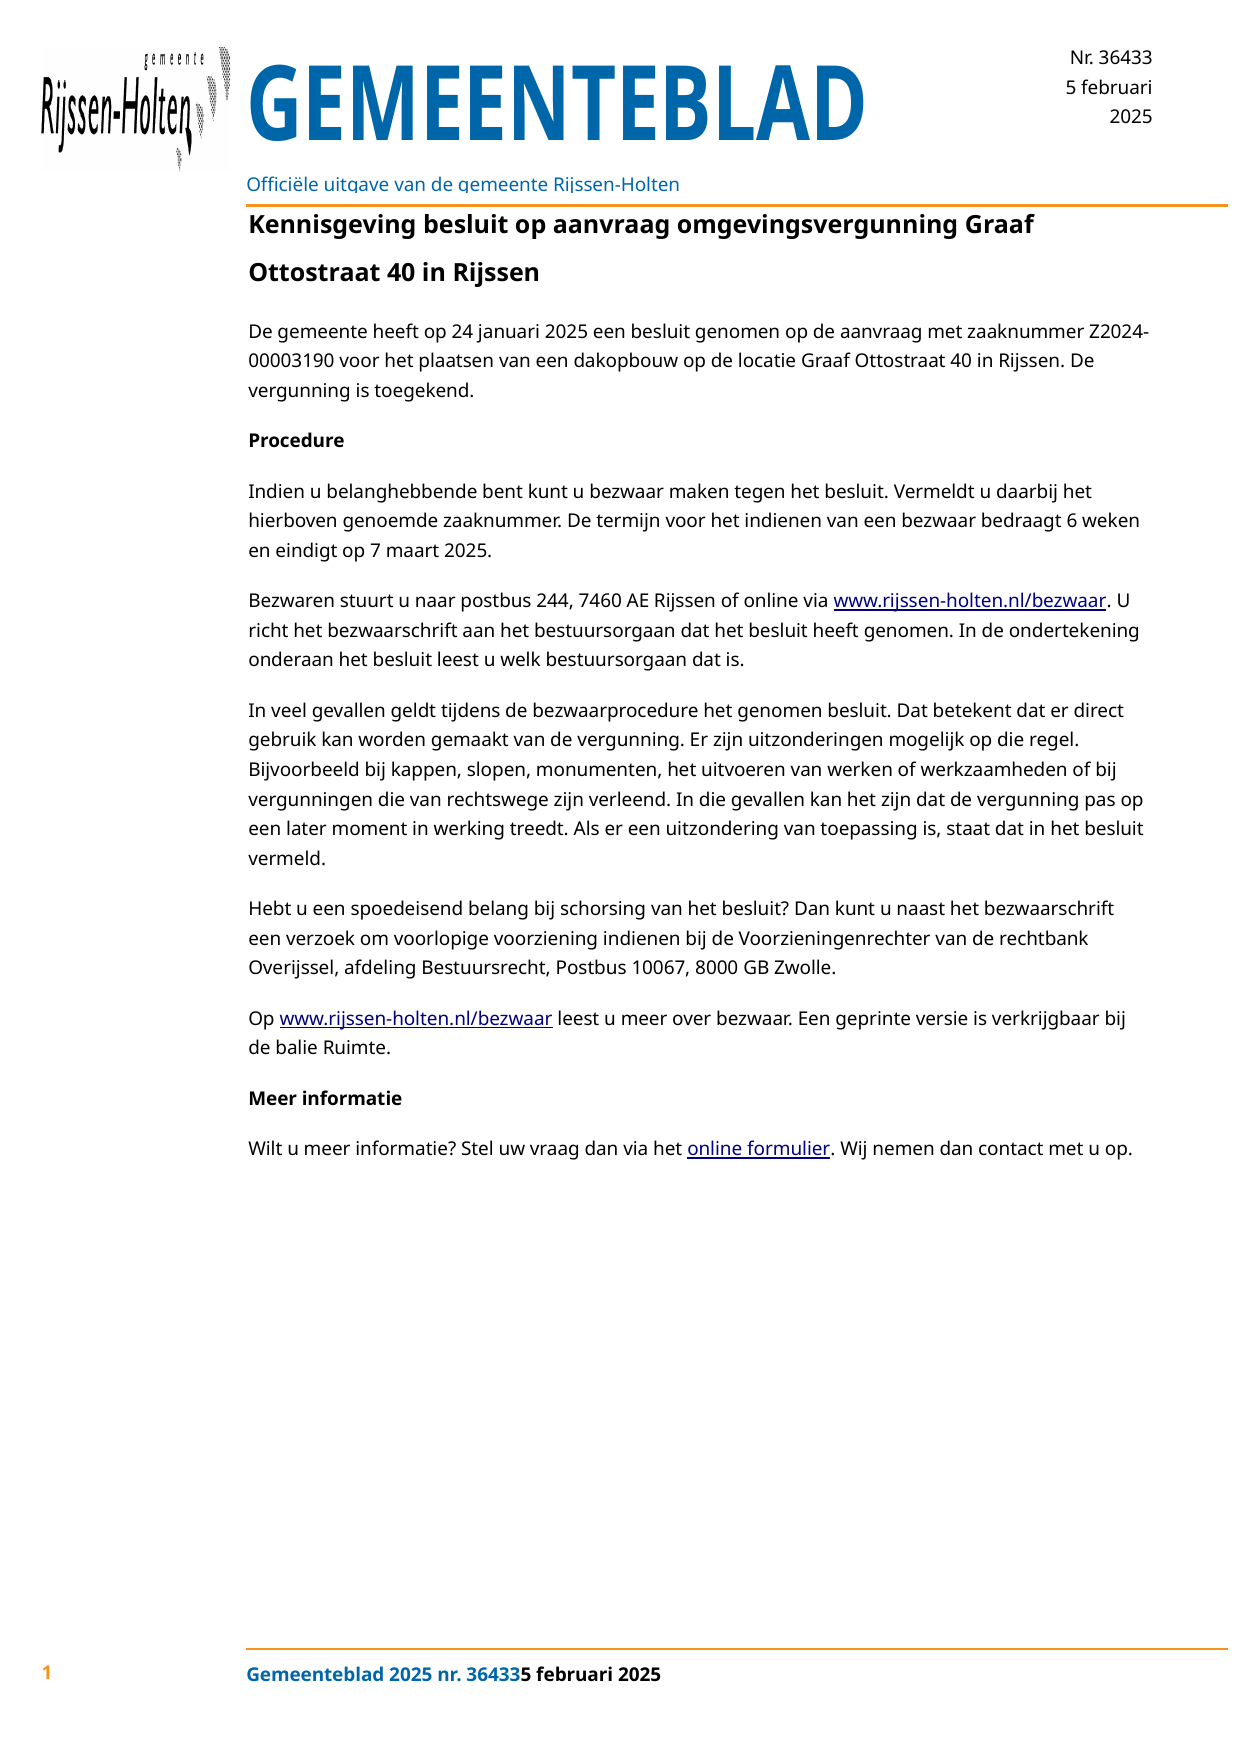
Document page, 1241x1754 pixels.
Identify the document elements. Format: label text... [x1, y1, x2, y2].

text Indien u belanghebbende bent kunt u bezwaar maken tegen het besluit. Vermeldt u daarbij het hierboven genoemde zaaknummer. De termijn voor het indienen van een bezwaar bedraagt 6 weken en eindigt op 7 maart 2025. [248, 478, 1152, 563]
text Meer informatie [248, 1085, 1152, 1111]
text Procedure [248, 427, 1152, 453]
text De gemeente heeft op 24 januari 2025 een besluit genomen op de aanvraag met zaaknummer Z2024-00003190 voor het plaatsen van een dakopbouw op de locatie Graaf Ottostraat 40 in Rijssen. De vergunning is toegekend. [248, 318, 1152, 403]
text Hebt u een spoedeisend belang bij schorsing van het besluit? Dan kunt u naast het bezwaarschrift een verzoek om voorlopige voorziening indienen bij de Voorzieningenrechter van de rechtbank Overijssel, afdeling Bestuursrecht, Postbus 10067, 8000 GB Zwolle. [248, 895, 1152, 980]
text Bezwaren stuurt u naar postbus 244, 7460 AE Rijssen of online via www.rijssen-holten.nl/bezwaar. U richt het bezwaarschrift aan het bestuursorgaan dat het besluit heeft genomen. In de ondertekening onderaan het besluit leest u welk bestuursorgaan dat is. [248, 587, 1152, 672]
picture [41, 47, 231, 172]
text Kennisgeving besluit op aanvraag omgevingsvergunning Graaf Ottostraat 40 in Rijssen [248, 207, 1152, 288]
text Op www.rijssen-holten.nl/bezwaar leest u meer over bezwaar. Een geprinte versie is verkrijgbaar bij de balie Ruimte. [248, 1005, 1152, 1060]
text In veel gevallen geldt tijdens de bezwaarprocedure het genomen besluit. Dat betekent dat er direct gebruik kan worden gemaakt van de vergunning. Er zijn uitzonderingen mogelijk op die regel. Bijvoorbeeld bij kappen, slopen, monumenten, het uitvoeren van werken of werkzaamheden of bij vergunningen die van rechtswege zijn verleend. In die gevallen kan het zijn dat de vergunning pas op een later moment in werking treedt. Als er een uitzondering van toepassing is, staat dat in het besluit vermeld. [248, 697, 1152, 871]
text Wilt u meer informatie? Stel uw vraag dan via het online formulier. Wij nemen dan contact met u op. [248, 1135, 1152, 1161]
